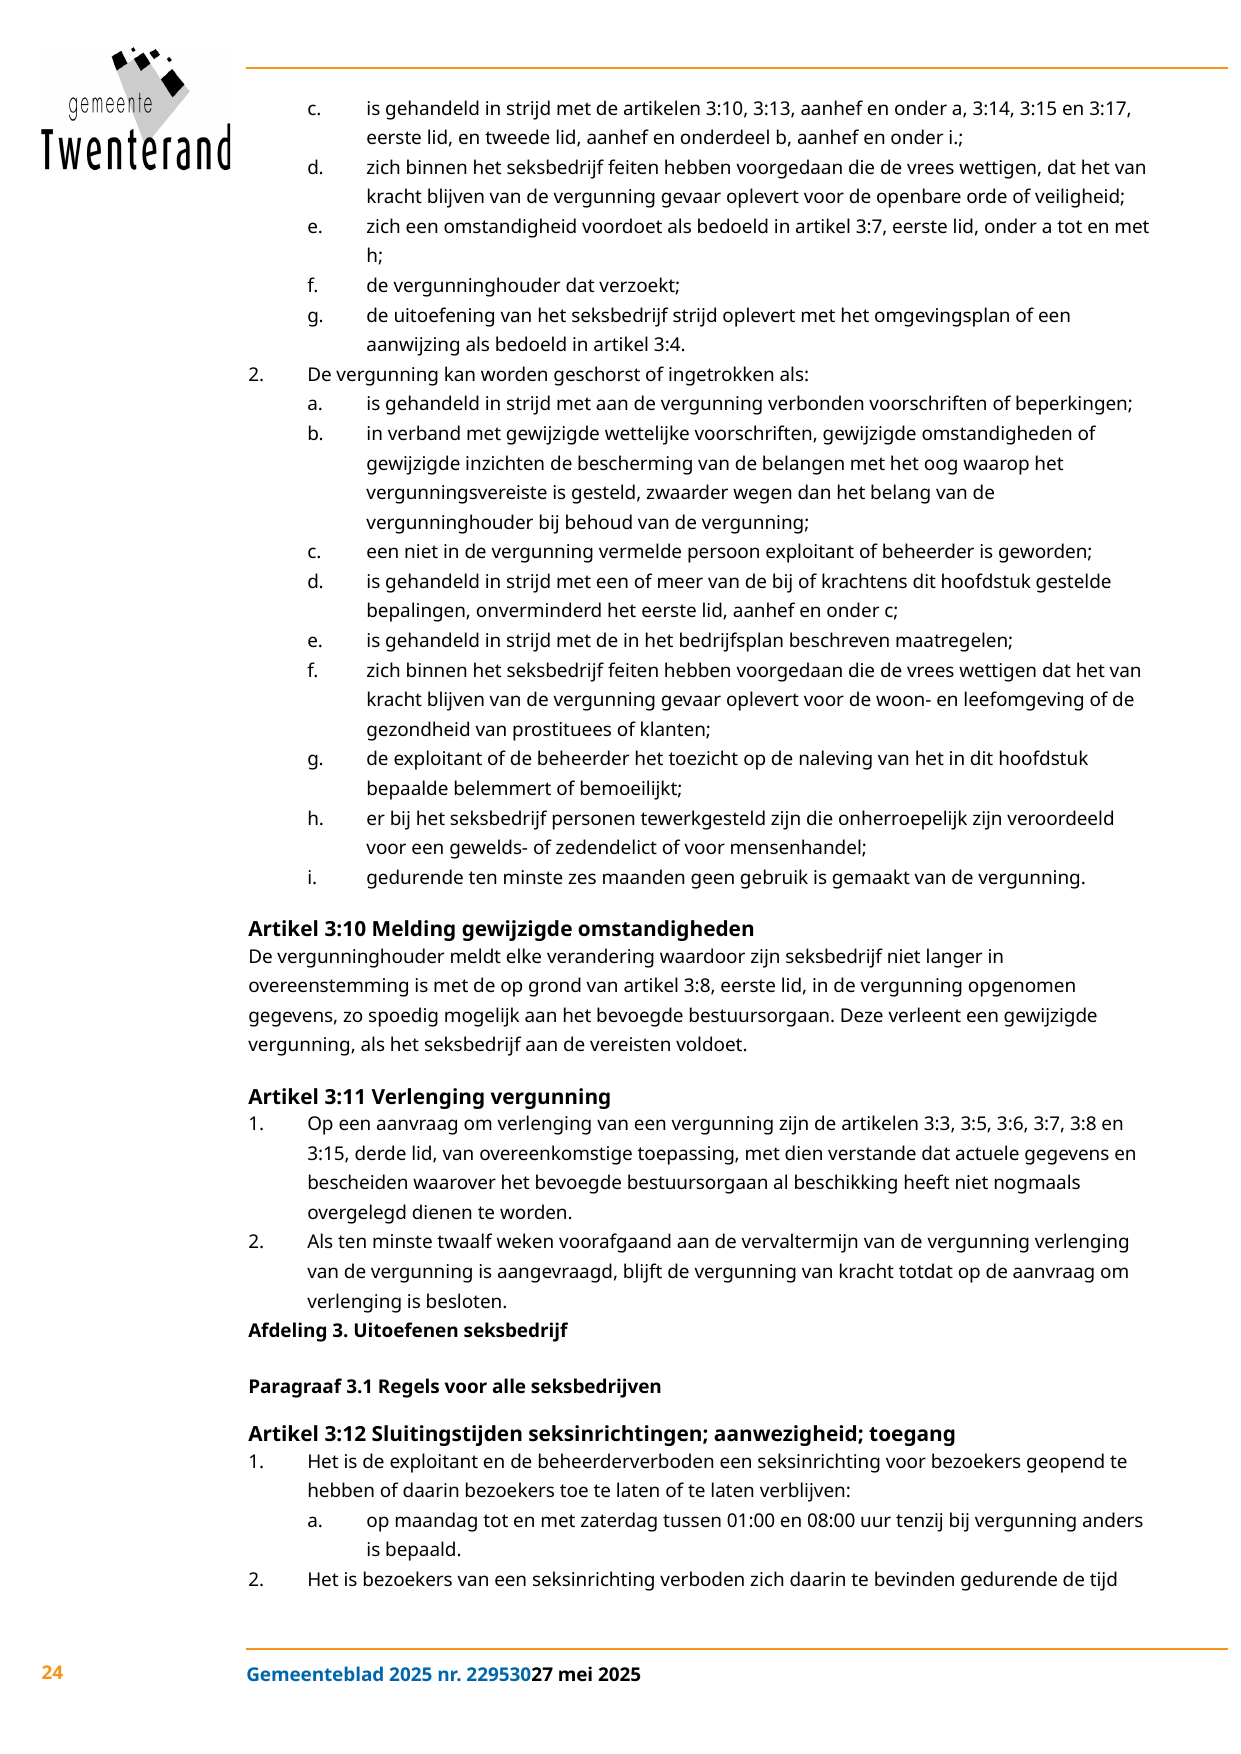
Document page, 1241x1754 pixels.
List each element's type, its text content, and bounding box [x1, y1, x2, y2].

list de uitoefening van het seksbedrijf strijd oplevert met het omgevingsplan of een aanwijzing als bedoeld in artikel 3:4. [307, 302, 1152, 357]
list in verband met gewijzigde wettelijke voorschriften, gewijzigde omstandigheden of gewijzigde inzichten de bescherming van de belangen met het oog waarop het vergunningsvereiste is gesteld, zwaarder wegen dan het belang van de vergunninghouder bij behoud van de vergunning; [307, 420, 1152, 535]
list zich een omstandigheid voordoet als bedoeld in artikel 3:7, eerste lid, onder a tot en met h; [307, 213, 1152, 268]
list de vergunninghouder dat verzoekt; [307, 272, 1152, 298]
list Op een aanvraag om verlenging van een vergunning zijn de artikelen 3:3, 3:5, 3:6, 3:7, 3:8 en 3:15, derde lid, van overeenkomstige toepassing, met dien verstande dat actuele gegevens en bescheiden waarover het bevoegde bestuursorgaan al beschikking heeft niet nogmaals overgelegd dienen te worden. [248, 1110, 1152, 1225]
list is gehandeld in strijd met aan de vergunning verbonden voorschriften of beperkingen; [307, 391, 1152, 416]
list gedurende ten minste zes maanden geen gebruik is gemaakt van de vergunning. [307, 864, 1152, 890]
text Paragraaf 3.1 Regels voor alle seksbedrijven [248, 1373, 1152, 1398]
text De vergunninghouder meldt elke verandering waardoor zijn seksbedrijf niet langer in overeenstemming is met de op grond van artikel 3:8, eerste lid, in de vergunning opgenomen gegevens, zo spoedig mogelijk aan het bevoegde bestuursorgaan. Deze verleent een gewijzigde vergunning, als het seksbedrijf aan de vereisten voldoet. [248, 943, 1152, 1057]
list Als ten minste twaalf weken voorafgaand aan de vervaltermijn van de vergunning verlenging van de vergunning is aangevraagd, blijft de vergunning van kracht totdat op de aanvraag om verlenging is besloten. [248, 1229, 1152, 1314]
list zich binnen het seksbedrijf feiten hebben voorgedaan die de vrees wettigen dat het van kracht blijven van de vergunning gevaar oplevert voor de woon- en leefomgeving of de gezondheid van prostituees of klanten; [307, 657, 1152, 742]
text Artikel 3:12 Sluitingstijden seksinrichtingen; aanwezigheid; toegang [248, 1419, 1152, 1448]
list de exploitant of de beheerder het toezicht op de naleving van het in dit hoofdstuk bepaalde belemmert of bemoeilijkt; [307, 746, 1152, 801]
list op maandag tot en met zaterdag tussen 01:00 en 08:00 uur tenzij bij vergunning anders is bepaald. [307, 1507, 1152, 1562]
list zich binnen het seksbedrijf feiten hebben voorgedaan die de vrees wettigen, dat het van kracht blijven van de vergunning gevaar oplevert voor de openbare orde of veiligheid; [307, 154, 1152, 209]
text Artikel 3:11 Verlenging vergunning [248, 1082, 1152, 1110]
list is gehandeld in strijd met een of meer van de bij of krachtens dit hoofdstuk gestelde bepalingen, onverminderd het eerste lid, aanhef en onder c; [307, 568, 1152, 623]
picture [41, 47, 231, 172]
text Afdeling 3. Uitoefenen seksbedrijf [248, 1317, 1152, 1343]
list Het is de exploitant en de beheerderverboden een seksinrichting voor bezoekers geopend te hebben of daarin bezoekers toe te laten of te laten verblijven: [248, 1448, 1152, 1503]
list er bij het seksbedrijf personen tewerkgesteld zijn die onherroepelijk zijn veroordeeld voor een gewelds- of zedendelict of voor mensenhandel; [307, 805, 1152, 860]
list is gehandeld in strijd met de artikelen 3:10, 3:13, aanhef en onder a, 3:14, 3:15 en 3:17, eerste lid, en tweede lid, aanhef en onderdeel b, aanhef en onder i.; [307, 95, 1152, 150]
text Artikel 3:10 Melding gewijzigde omstandigheden [248, 914, 1152, 943]
list Het is bezoekers van een seksinrichting verboden zich daarin te bevinden gedurende de tijd [248, 1566, 1152, 1592]
list is gehandeld in strijd met de in het bedrijfsplan beschreven maatregelen; [307, 627, 1152, 653]
list een niet in de vergunning vermelde persoon exploitant of beheerder is geworden; [307, 538, 1152, 564]
list De vergunning kan worden geschorst of ingetrokken als: [248, 361, 1152, 387]
